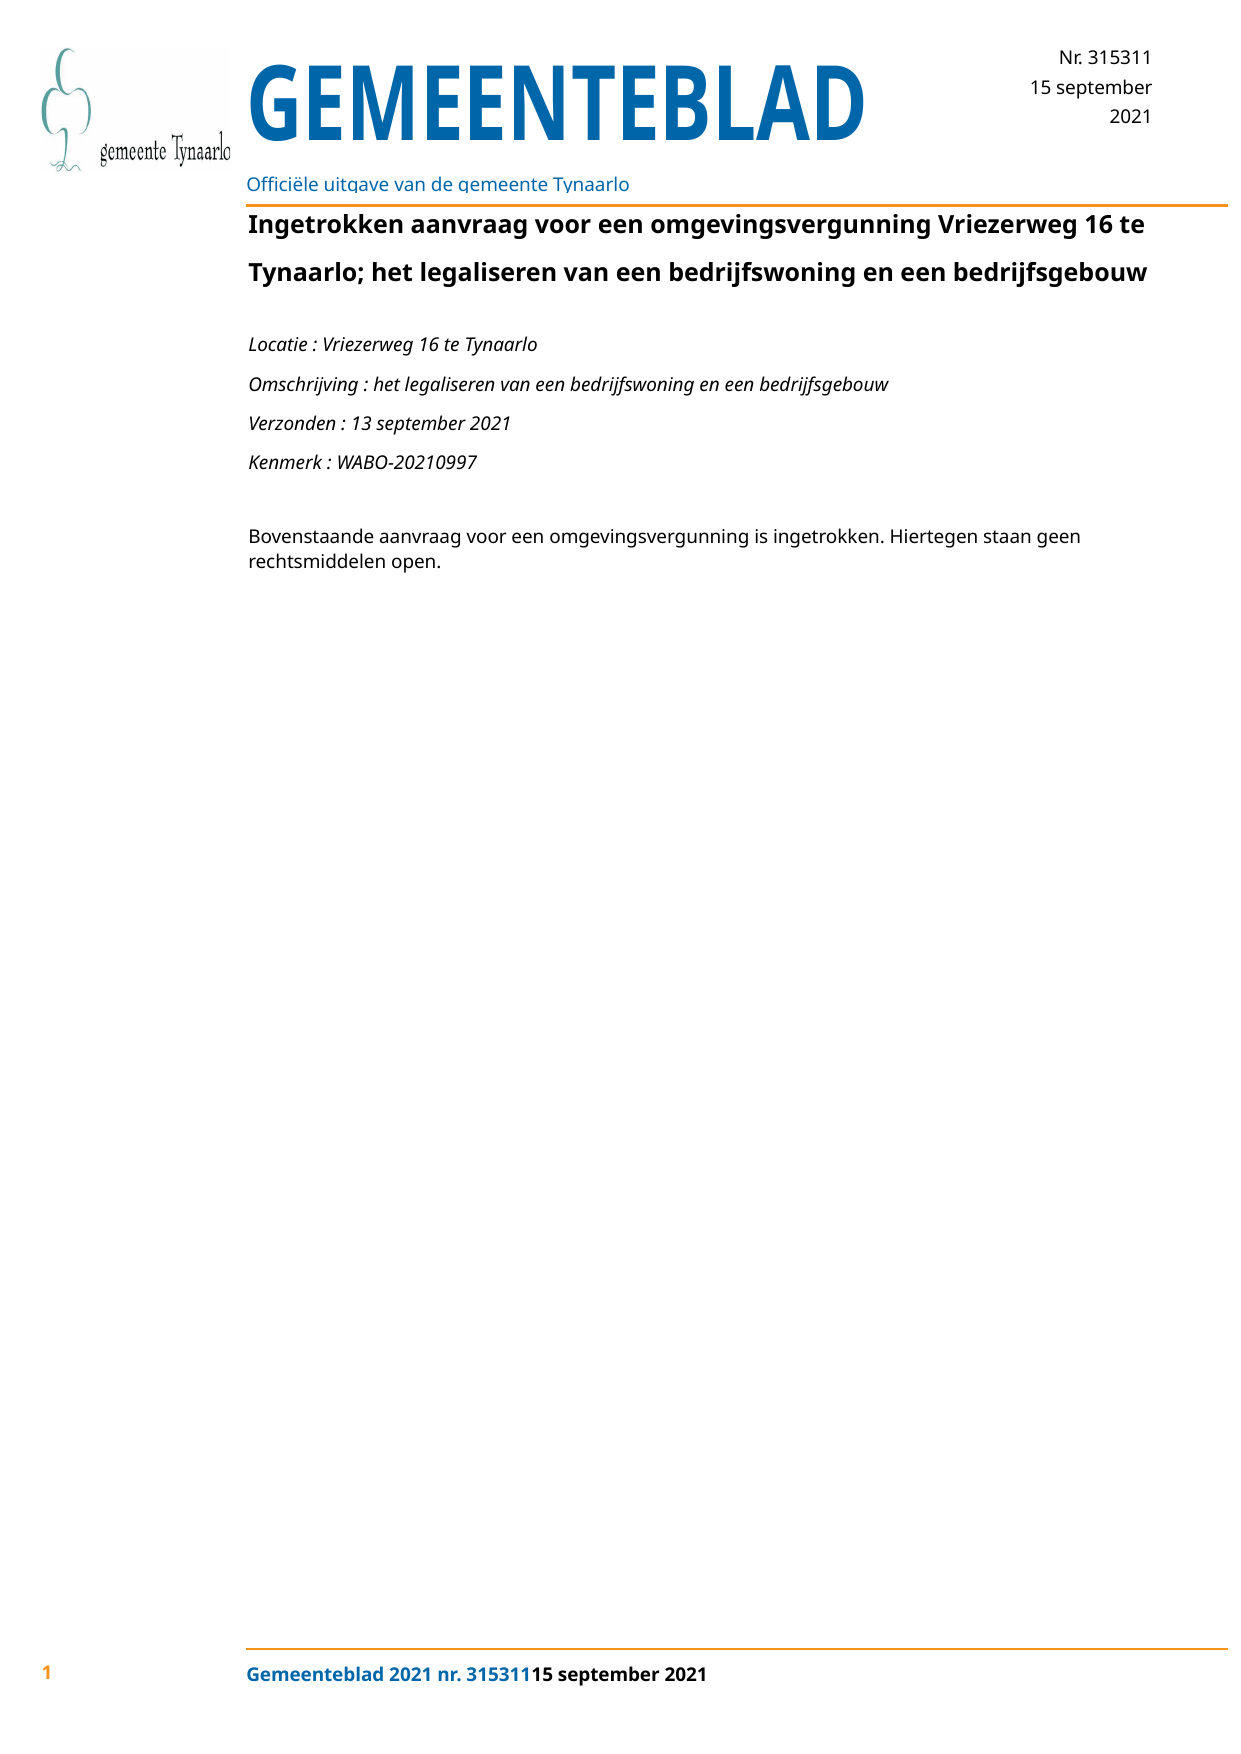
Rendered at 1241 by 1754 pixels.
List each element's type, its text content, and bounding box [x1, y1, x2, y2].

text Omschrijving : het legaliseren van een bedrijfswoning en een bedrijfsgebouw [248, 371, 1152, 396]
text Verzonden : 13 september 2021 [248, 410, 1152, 436]
text Kenmerk : WABO-20210997 [248, 449, 1152, 475]
picture [41, 47, 231, 172]
text Bovenstaande aanvraag voor een omgevingsvergunning is ingetrokken. Hiertegen staan geen rechtsmiddelen open. [248, 523, 1152, 574]
text Ingetrokken aanvraag voor een omgevingsvergunning Vriezerweg 16 te Tynaarlo; het legaliseren van een bedrijfswoning en een bedrijfsgebouw [248, 207, 1152, 288]
text Locatie : Vriezerweg 16 te Tynaarlo [248, 331, 1152, 357]
